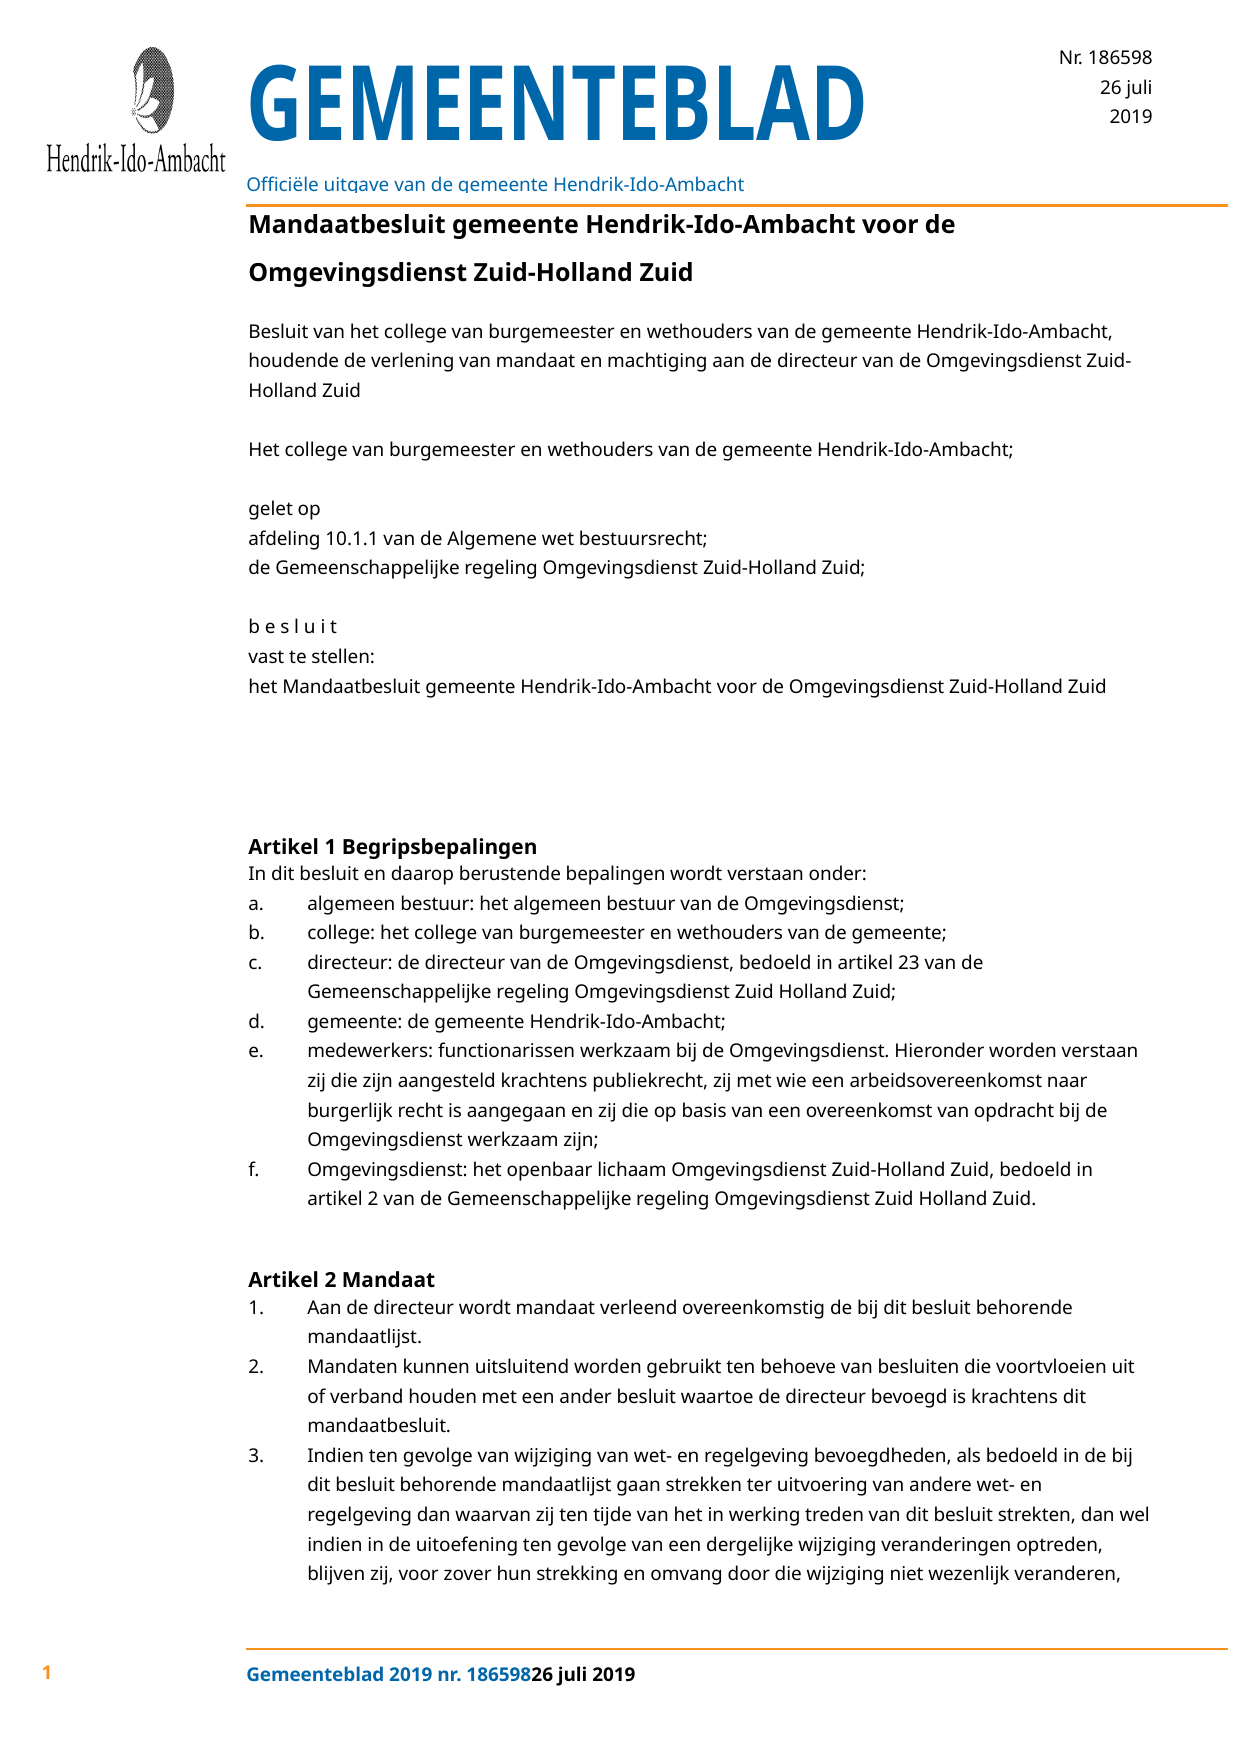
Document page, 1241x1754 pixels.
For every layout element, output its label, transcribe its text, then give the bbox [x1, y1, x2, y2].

list algemeen bestuur: het algemeen bestuur van de Omgevingsdienst; [248, 890, 1152, 916]
text In dit besluit en daarop berustende bepalingen wordt verstaan onder: [248, 860, 1152, 886]
text vast te stellen: [248, 643, 1152, 669]
picture [41, 47, 231, 172]
list Omgevingsdienst: het openbaar lichaam Omgevingsdienst Zuid-Holland Zuid, bedoeld in artikel 2 van de Gemeenschappelijke regeling Omgevingsdienst Zuid Holland Zuid. [248, 1156, 1152, 1211]
text Besluit van het college van burgemeester en wethouders van de gemeente Hendrik-Ido-Ambacht, houdende de verlening van mandaat en machtiging aan de directeur van de Omgevingsdienst Zuid-Holland Zuid [248, 318, 1152, 403]
text het Mandaatbesluit gemeente Hendrik-Ido-Ambacht voor de Omgevingsdienst Zuid-Holland Zuid [248, 673, 1152, 699]
text Artikel 1 Begripsbepalingen [248, 832, 1152, 860]
text gelet op [248, 495, 1152, 521]
list Aan de directeur wordt mandaat verleend overeenkomstig de bij dit besluit behorende mandaatlijst. [248, 1294, 1152, 1349]
list gemeente: de gemeente Hendrik-Ido-Ambacht; [248, 1008, 1152, 1034]
list medewerkers: functionarissen werkzaam bij de Omgevingsdienst. Hieronder worden verstaan zij die zijn aangesteld krachtens publiekrecht, zij met wie een arbeidsovereenkomst naar burgerlijk recht is aangegaan en zij die op basis van een overeenkomst van opdracht bij de Omgevingsdienst werkzaam zijn; [248, 1038, 1152, 1152]
text Mandaatbesluit gemeente Hendrik-Ido-Ambacht voor de Omgevingsdienst Zuid-Holland Zuid [248, 207, 1152, 288]
list Mandaten kunnen uitsluitend worden gebruikt ten behoeve van besluiten die voortvloeien uit of verband houden met een ander besluit waartoe de directeur bevoegd is krachtens dit mandaatbesluit. [248, 1353, 1152, 1438]
text afdeling 10.1.1 van de Algemene wet bestuursrecht; [248, 525, 1152, 551]
text b e s l u i t [248, 614, 1152, 639]
text Artikel 2 Mandaat [248, 1266, 1152, 1294]
text Het college van burgemeester en wethouders van de gemeente Hendrik-Ido-Ambacht; [248, 436, 1152, 462]
list directeur: de directeur van de Omgevingsdienst, bedoeld in artikel 23 van de Gemeenschappelijke regeling Omgevingsdienst Zuid Holland Zuid; [248, 949, 1152, 1004]
text de Gemeenschappelijke regeling Omgevingsdienst Zuid-Holland Zuid; [248, 554, 1152, 580]
list Indien ten gevolge van wijziging van wet- en regelgeving bevoegdheden, als bedoeld in de bij dit besluit behorende mandaatlijst gaan strekken ter uitvoering van andere wet- en regelgeving dan waarvan zij ten tijde van het in werking treden van dit besluit strekten, dan wel indien in de uitoefening ten gevolge van een dergelijke wijziging veranderingen optreden, blijven zij, voor zover hun strekking en omvang door die wijziging niet wezenlijk veranderen, [248, 1442, 1152, 1586]
list college: het college van burgemeester en wethouders van de gemeente; [248, 919, 1152, 945]
